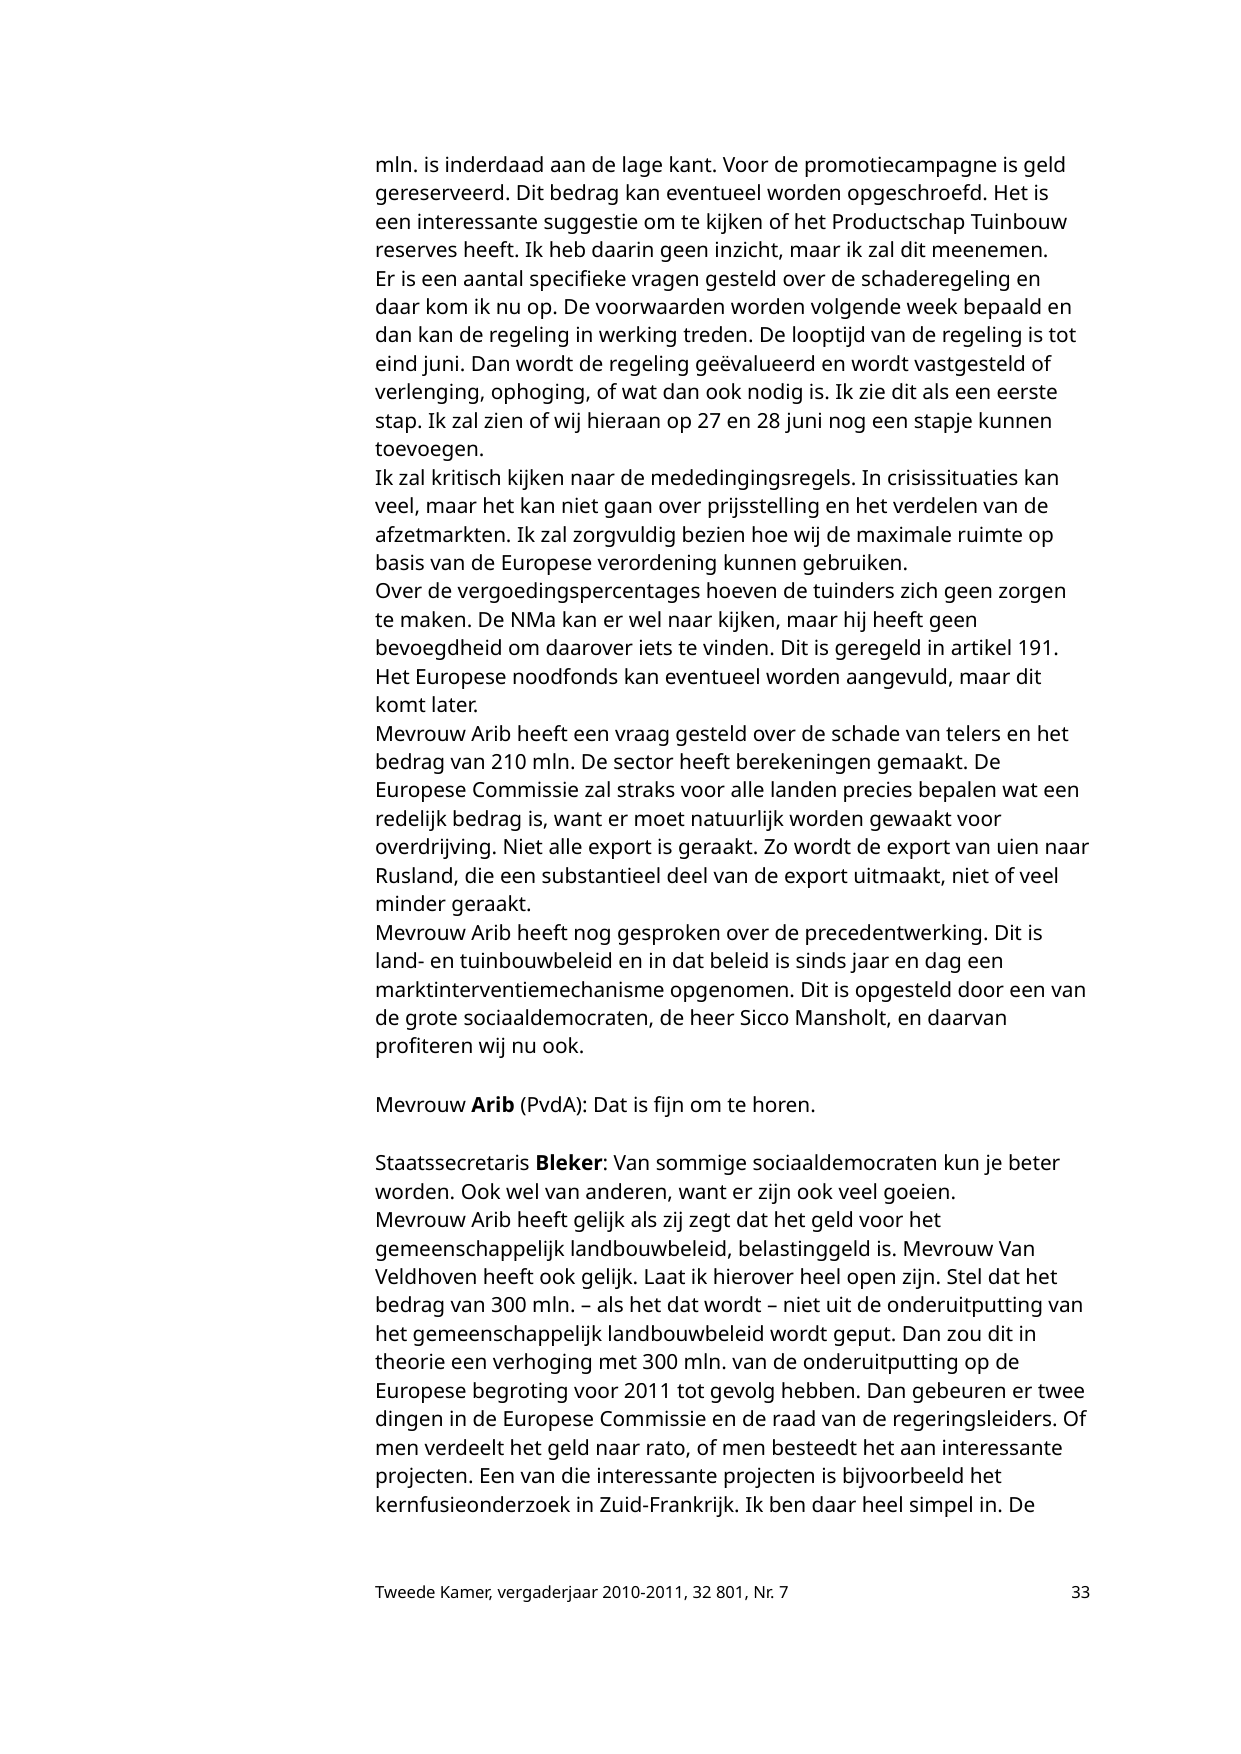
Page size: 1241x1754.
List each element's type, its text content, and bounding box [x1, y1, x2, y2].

text Over de vergoedingspercentages hoeven de tuinders zich geen zorgen te maken. De NMa kan er wel naar kijken, maar hij heeft geen bevoegdheid om daarover iets te vinden. Dit is geregeld in artikel 191. [375, 577, 1090, 662]
text Er is een aantal specifieke vragen gesteld over de schaderegeling en daar kom ik nu op. De voorwaarden worden volgende week bepaald en dan kan de regeling in werking treden. De looptijd van de regeling is tot eind juni. Dan wordt de regeling geëvalueerd en wordt vastgesteld of verlenging, ophoging, of wat dan ook nodig is. Ik zie dit als een eerste stap. Ik zal zien of wij hieraan op 27 en 28 juni nog een stapje kunnen toevoegen. [375, 264, 1090, 463]
text Mevrouw Arib heeft nog gesproken over de precedentwerking. Dit is land- en tuinbouwbeleid en in dat beleid is sinds jaar en dag een marktinterventiemechanisme opgenomen. Dit is opgesteld door een van de grote sociaaldemocraten, de heer Sicco Mansholt, en daarvan profiteren wij nu ook. [375, 918, 1090, 1060]
text Het Europese noodfonds kan eventueel worden aangevuld, maar dit komt later. [375, 662, 1090, 719]
text Ik zal kritisch kijken naar de mededingingsregels. In crisissituaties kan veel, maar het kan niet gaan over prijsstelling en het verdelen van de afzetmarkten. Ik zal zorgvuldig bezien hoe wij de maximale ruimte op basis van de Europese verordening kunnen gebruiken. [375, 463, 1090, 577]
text Mevrouw Arib heeft een vraag gesteld over de schade van telers en het bedrag van 210 mln. De sector heeft berekeningen gemaakt. De Europese Commissie zal straks voor alle landen precies bepalen wat een redelijk bedrag is, want er moet natuurlijk worden gewaakt voor overdrijving. Niet alle export is geraakt. Zo wordt de export van uien naar Rusland, die een substantieel deel van de export uitmaakt, niet of veel minder geraakt. [375, 719, 1090, 918]
text mln. is inderdaad aan de lage kant. Voor de promotiecampagne is geld gereserveerd. Dit bedrag kan eventueel worden opgeschroefd. Het is een interessante suggestie om te kijken of het Productschap Tuinbouw reserves heeft. Ik heb daarin geen inzicht, maar ik zal dit meenemen. [375, 150, 1090, 264]
text Mevrouw Arib (PvdA): Dat is fijn om te horen. [375, 1090, 1090, 1118]
text Mevrouw Arib heeft gelijk als zij zegt dat het geld voor het gemeenschappelijk landbouwbeleid, belastinggeld is. Mevrouw Van Veldhoven heeft ook gelijk. Laat ik hierover heel open zijn. Stel dat het bedrag van 300 mln. – als het dat wordt – niet uit de onderuitputting van het gemeenschappelijk landbouwbeleid wordt geput. Dan zou dit in theorie een verhoging met 300 mln. van de onderuitputting op de Europese begroting voor 2011 tot gevolg hebben. Dan gebeuren er twee dingen in de Europese Commissie en de raad van de regeringsleiders. Of men verdeelt het geld naar rato, of men besteedt het aan interessante projecten. Een van die interessante projecten is bijvoorbeeld het kernfusieonderzoek in Zuid-Frankrijk. Ik ben daar heel simpel in. De [375, 1205, 1090, 1518]
text Staatssecretaris Bleker: Van sommige sociaaldemocraten kun je beter worden. Ook wel van anderen, want er zijn ook veel goeien. [375, 1148, 1090, 1205]
